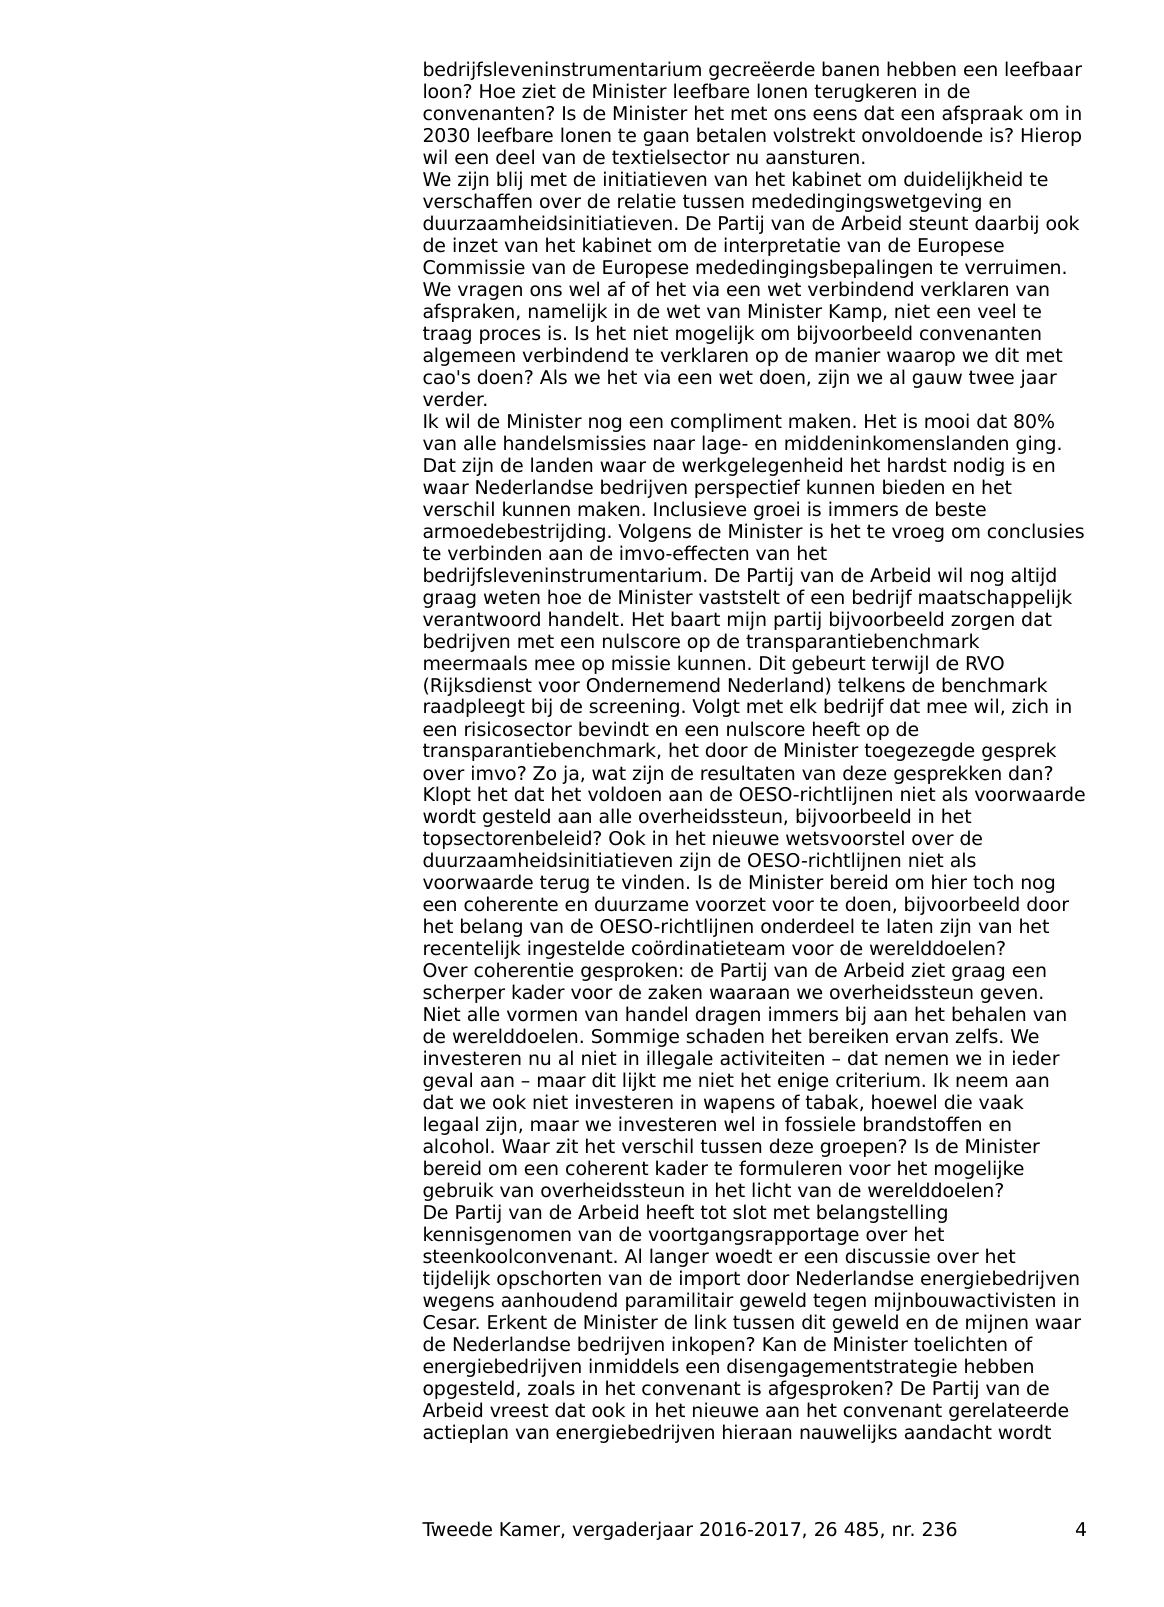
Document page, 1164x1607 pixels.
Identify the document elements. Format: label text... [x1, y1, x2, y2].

text Over coherentie gesproken: de Partij van de Arbeid ziet graag een scherper kader voor de zaken waaraan we overheidssteun geven. Niet alle vormen van handel dragen immers bij aan het behalen van de werelddoelen. Sommige schaden het bereiken ervan zelfs. We investeren nu al niet in illegale activiteiten – dat nemen we in ieder geval aan – maar dit lijkt me niet het enige criterium. Ik neem aan dat we ook niet investeren in wapens of tabak, hoewel die vaak legaal zijn, maar we investeren wel in fossiele brandstoffen en alcohol. Waar zit het verschil tussen deze groepen? Is de Minister bereid om een coherent kader te formuleren voor het mogelijke gebruik van overheidssteun in het licht van de werelddoelen? [422, 960, 1087, 1202]
text bedrijfsleveninstrumentarium gecreëerde banen hebben een leefbaar loon? Hoe ziet de Minister leefbare lonen terugkeren in de convenanten? Is de Minister het met ons eens dat een afspraak om in 2030 leefbare lonen te gaan betalen volstrekt onvoldoende is? Hierop wil een deel van de textielsector nu aansturen. [422, 59, 1087, 169]
text We zijn blij met de initiatieven van het kabinet om duidelijkheid te verschaffen over de relatie tussen mededingingswetgeving en duurzaamheidsinitiatieven. De Partij van de Arbeid steunt daarbij ook de inzet van het kabinet om de interpretatie van de Europese Commissie van de Europese mededingingsbepalingen te verruimen. We vragen ons wel af of het via een wet verbindend verklaren van afspraken, namelijk in de wet van Minister Kamp, niet een veel te traag proces is. Is het niet mogelijk om bijvoorbeeld convenanten algemeen verbindend te verklaren op de manier waarop we dit met cao's doen? Als we het via een wet doen, zijn we al gauw twee jaar verder. [422, 169, 1087, 411]
text Ik wil de Minister nog een compliment maken. Het is mooi dat 80% van alle handelsmissies naar lage- en middeninkomenslanden ging. Dat zijn de landen waar de werkgelegenheid het hardst nodig is en waar Nederlandse bedrijven perspectief kunnen bieden en het verschil kunnen maken. Inclusieve groei is immers de beste armoedebestrijding. Volgens de Minister is het te vroeg om conclusies te verbinden aan de imvo-effecten van het bedrijfsleveninstrumentarium. De Partij van de Arbeid wil nog altijd graag weten hoe de Minister vaststelt of een bedrijf maatschappelijk verantwoord handelt. Het baart mijn partij bijvoorbeeld zorgen dat bedrijven met een nulscore op de transparantiebenchmark meermaals mee op missie kunnen. Dit gebeurt terwijl de RVO (Rijksdienst voor Ondernemend Nederland) telkens de benchmark raadpleegt bij de screening. Volgt met elk bedrijf dat mee wil, zich in een risicosector bevindt en een nulscore heeft op de transparantiebenchmark, het door de Minister toegezegde gesprek over imvo? Zo ja, wat zijn de resultaten van deze gesprekken dan? [422, 411, 1087, 784]
text Klopt het dat het voldoen aan de OESO-richtlijnen niet als voorwaarde wordt gesteld aan alle overheidssteun, bijvoorbeeld in het topsectorenbeleid? Ook in het nieuwe wetsvoorstel over de duurzaamheidsinitiatieven zijn de OESO-richtlijnen niet als voorwaarde terug te vinden. Is de Minister bereid om hier toch nog een coherente en duurzame voorzet voor te doen, bijvoorbeeld door het belang van de OESO-richtlijnen onderdeel te laten zijn van het recentelijk ingestelde coördinatieteam voor de werelddoelen? [422, 784, 1087, 960]
text De Partij van de Arbeid heeft tot slot met belangstelling kennisgenomen van de voortgangsrapportage over het steenkoolconvenant. Al langer woedt er een discussie over het tijdelijk opschorten van de import door Nederlandse energiebedrijven wegens aanhoudend paramilitair geweld tegen mijnbouwactivisten in Cesar. Erkent de Minister de link tussen dit geweld en de mijnen waar de Nederlandse bedrijven inkopen? Kan de Minister toelichten of energiebedrijven inmiddels een disengagementstrategie hebben opgesteld, zoals in het convenant is afgesproken? De Partij van de Arbeid vreest dat ook in het nieuwe aan het convenant gerelateerde actieplan van energiebedrijven hieraan nauwelijks aandacht wordt [422, 1202, 1087, 1444]
